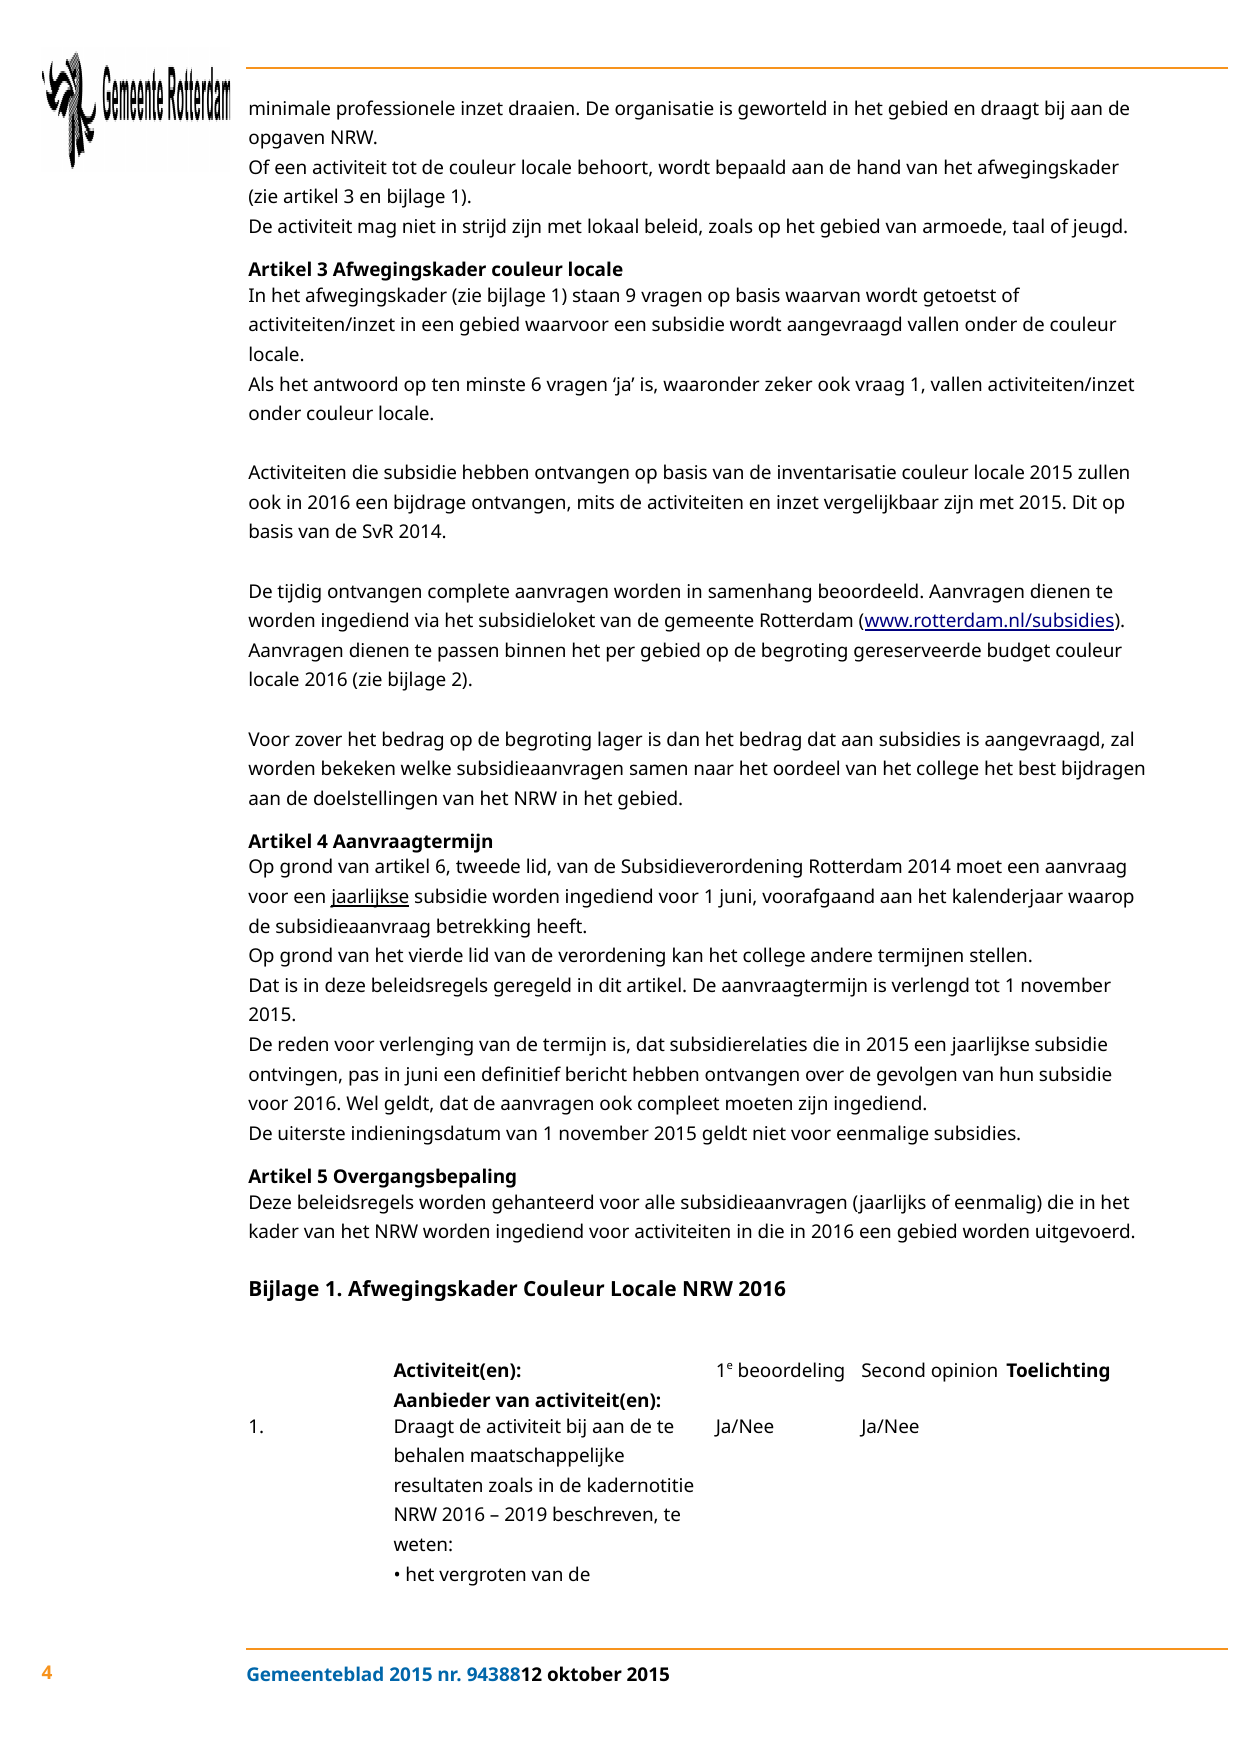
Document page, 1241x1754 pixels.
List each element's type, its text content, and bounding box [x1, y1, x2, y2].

table_header Activiteit(en): Aanbieder van activiteit(en): [393, 1358, 716, 1413]
text Of een activiteit tot de couleur locale behoort, wordt bepaald aan de hand van het afwegingskader (zie artikel 3 en bijlage 1). [248, 154, 1152, 209]
text Bijlage 1. Afwegingskader Couleur Locale NRW 2016 [248, 1274, 1152, 1302]
table_cell [1006, 1413, 1152, 1586]
text Als het antwoord op ten minste 6 vragen ‘ja’ is, waaronder zeker ook vraag 1, vallen activiteiten/inzet onder couleur locale. [248, 371, 1152, 426]
text Artikel 5 Overgangsbepaling [248, 1163, 1152, 1189]
text Voor zover het bedrag op de begroting lager is dan het bedrag dat aan subsidies is aangevraagd, zal worden bekeken welke subsidieaanvragen samen naar het oordeel van het college het best bijdragen aan de doelstellingen van het NRW in het gebied. [248, 726, 1152, 811]
text Op grond van artikel 6, tweede lid, van de Subsidieverordening Rotterdam 2014 moet een aanvraag voor een jaarlijkse subsidie worden ingediend voor 1 juni, voorafgaand aan het kalenderjaar waarop de subsidieaanvraag betrekking heeft. [248, 854, 1152, 939]
text Op grond van het vierde lid van de verordening kan het college andere termijnen stellen. [248, 942, 1152, 968]
table_cell 1. [248, 1413, 393, 1586]
text De reden voor verlenging van de termijn is, dat subsidierelaties die in 2015 een jaarlijkse subsidie ontvingen, pas in juni een definitief bericht hebben ontvangen over de gevolgen van hun subsidie voor 2016. Wel geldt, dat de aanvragen ook compleet moeten zijn ingediend. [248, 1031, 1152, 1116]
table_header [248, 1358, 393, 1413]
text De uiterste indieningsdatum van 1 november 2015 geldt niet voor eenmalige subsidies. [248, 1120, 1152, 1146]
text In het afwegingskader (zie bijlage 1) staan 9 vragen op basis waarvan wordt getoetst of activiteiten/inzet in een gebied waarvoor een subsidie wordt aangevraagd vallen onder de couleur locale. [248, 282, 1152, 367]
text De tijdig ontvangen complete aanvragen worden in samenhang beoordeeld. Aanvragen dienen te worden ingediend via het subsidieloket van de gemeente Rotterdam (www.rotterdam.nl/subsidies). [248, 578, 1152, 633]
text Artikel 4 Aanvraagtermijn [248, 828, 1152, 854]
text Deze beleidsregels worden gehanteerd voor alle subsidieaanvragen (jaarlijks of eenmalig) die in het kader van het NRW worden ingediend voor activiteiten in die in 2016 een gebied worden uitgevoerd. [248, 1189, 1152, 1244]
picture [41, 47, 231, 172]
text De activiteit mag niet in strijd zijn met lokaal beleid, zoals op het gebied van armoede, taal of jeugd. [248, 213, 1152, 239]
table_header Toelichting [1006, 1358, 1152, 1413]
table_header 1e beoordeling [716, 1358, 861, 1413]
table_cell Ja/Nee [716, 1413, 861, 1586]
text Activiteiten die subsidie hebben ontvangen op basis van de inventarisatie couleur locale 2015 zullen ook in 2016 een bijdrage ontvangen, mits de activiteiten en inzet vergelijkbaar zijn met 2015. Dit op basis van de SvR 2014. [248, 459, 1152, 544]
table_cell Draagt de activiteit bij aan de te behalen maatschappelijke resultaten zoals in de kadernotitie NRW 2016 – 2019 beschreven, te weten: • het vergroten van de [393, 1413, 716, 1586]
text minimale professionele inzet draaien. De organisatie is geworteld in het gebied en draagt bij aan de opgaven NRW. [248, 95, 1152, 150]
table_header Second opinion [861, 1358, 1006, 1413]
text Dat is in deze beleidsregels geregeld in dit artikel. De aanvraagtermijn is verlengd tot 1 november 2015. [248, 972, 1152, 1027]
text Artikel 3 Afwegingskader couleur locale [248, 256, 1152, 282]
text Aanvragen dienen te passen binnen het per gebied op de begroting gereserveerde budget couleur locale 2016 (zie bijlage 2). [248, 637, 1152, 692]
table_cell Ja/Nee [861, 1413, 1006, 1586]
